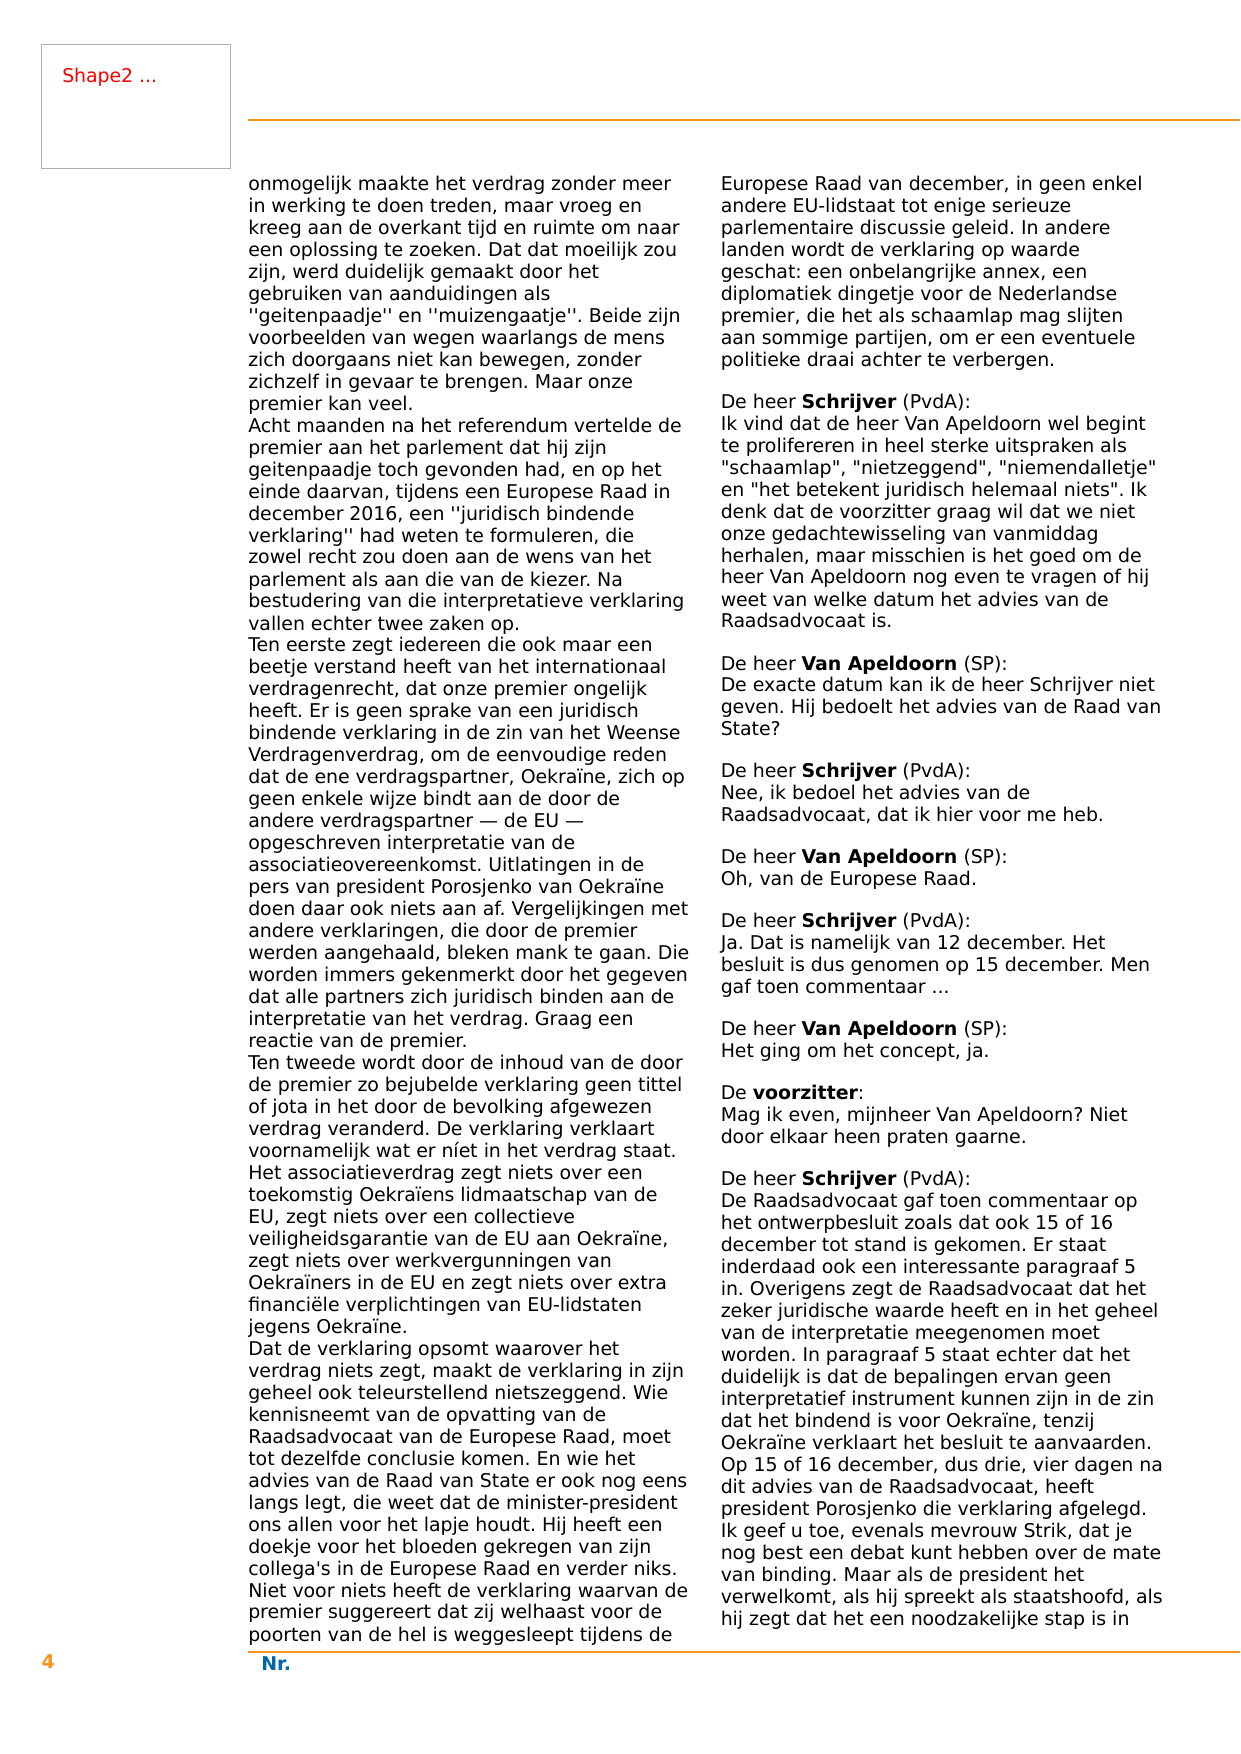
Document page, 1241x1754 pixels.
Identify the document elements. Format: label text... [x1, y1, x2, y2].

text Nee, ik bedoel het advies van de Raadsadvocaat, dat ik hier voor me heb. [721, 782, 1163, 826]
text onmogelijk maakte het verdrag zonder meer in werking te doen treden, maar vroeg en kreeg aan de overkant tijd en ruimte om naar een oplossing te zoeken. Dat dat moeilijk zou zijn, werd duidelijk gemaakt door het gebruiken van aanduidingen als ''geitenpaadje'' en ''muizengaatje''. Beide zijn voorbeelden van wegen waarlangs de mens zich doorgaans niet kan bewegen, zonder zichzelf in gevaar te brengen. Maar onze premier kan veel. [248, 173, 691, 414]
text Dat de verklaring opsomt waarover het verdrag niets zegt, maakt de verklaring in zijn geheel ook teleurstellend nietszeggend. Wie kennisneemt van de opvatting van de Raadsadvocaat van de Europese Raad, moet tot dezelfde conclusie komen. En wie het advies van de Raad van State er ook nog eens langs legt, die weet dat de minister-president ons allen voor het lapje houdt. Hij heeft een doekje voor het bloeden gekregen van zijn collega's in de Europese Raad en verder niks. Niet voor niets heeft de verklaring waarvan de premier suggereert dat zij welhaast voor de poorten van de hel is weggesleept tijdens de [248, 1338, 691, 1645]
text De exacte datum kan ik de heer Schrijver niet geven. Hij bedoelt het advies van de Raad van State? [721, 674, 1163, 740]
text De heer Schrijver (PvdA): [721, 910, 1163, 932]
text De heer Schrijver (PvdA): [721, 391, 1163, 413]
text De voorzitter: [721, 1082, 1163, 1104]
text De Raadsadvocaat gaf toen commentaar op het ontwerpbesluit zoals dat ook 15 of 16 december tot stand is gekomen. Er staat inderdaad ook een interessante paragraaf 5 in. Overigens zegt de Raadsadvocaat dat het zeker juridische waarde heeft en in het geheel van de interpretatie meegenomen moet worden. In paragraaf 5 staat echter dat het duidelijk is dat de bepalingen ervan geen interpretatief instrument kunnen zijn in de zin dat het bindend is voor Oekraïne, tenzij Oekraïne verklaart het besluit te aanvaarden. Op 15 of 16 december, dus drie, vier dagen na dit advies van de Raadsadvocaat, heeft president Porosjenko die verklaring afgelegd. Ik geef u toe, evenals mevrouw Strik, dat je nog best een debat kunt hebben over de mate van binding. Maar als de president het verwelkomt, als hij spreekt als staatshoofd, als hij zegt dat het een noodzakelijke stap is in [721, 1190, 1163, 1629]
text Ten tweede wordt door de inhoud van de door de premier zo bejubelde verklaring geen tittel of jota in het door de bevolking afgewezen verdrag veranderd. De verklaring verklaart voornamelijk wat er níet in het verdrag staat. Het associatieverdrag zegt niets over een toekomstig Oekraïens lidmaatschap van de EU, zegt niets over een collectieve veiligheidsgarantie van de EU aan Oekraïne, zegt niets over werkvergunningen van Oekraïners in de EU en zegt niets over extra financiële verplichtingen van EU-lidstaten jegens Oekraïne. [248, 1052, 691, 1338]
text De heer Schrijver (PvdA): [721, 1168, 1163, 1190]
text Ten eerste zegt iedereen die ook maar een beetje verstand heeft van het internationaal verdragenrecht, dat onze premier ongelijk heeft. Er is geen sprake van een juridisch bindende verklaring in de zin van het Weense Verdragenverdrag, om de eenvoudige reden dat de ene verdragspartner, Oekraïne, zich op geen enkele wijze bindt aan de door de andere verdragspartner — de EU — opgeschreven interpretatie van de associatieovereenkomst. Uitlatingen in de pers van president Porosjenko van Oekraïne doen daar ook niets aan af. Vergelijkingen met andere verklaringen, die door de premier werden aangehaald, bleken mank te gaan. Die worden immers gekenmerkt door het gegeven dat alle partners zich juridisch binden aan de interpretatie van het verdrag. Graag een reactie van de premier. [248, 634, 691, 1052]
text De heer Van Apeldoorn (SP): [721, 846, 1163, 868]
text De heer Schrijver (PvdA): [721, 760, 1163, 782]
text Ja. Dat is namelijk van 12 december. Het besluit is dus genomen op 15 december. Men gaf toen commentaar ... [721, 932, 1163, 998]
text De heer Van Apeldoorn (SP): [721, 1018, 1163, 1040]
text Oh, van de Europese Raad. [721, 868, 1163, 890]
text Het ging om het concept, ja. [721, 1040, 1163, 1062]
text Europese Raad van december, in geen enkel andere EU-lidstaat tot enige serieuze parlementaire discussie geleid. In andere landen wordt de verklaring op waarde geschat: een onbelangrijke annex, een diplomatiek dingetje voor de Nederlandse premier, die het als schaamlap mag slijten aan sommige partijen, om er een eventuele politieke draai achter te verbergen. [721, 173, 1163, 371]
text Ik vind dat de heer Van Apeldoorn wel begint te prolifereren in heel sterke uitspraken als "schaamlap", "nietzeggend", "niemendalletje" en "het betekent juridisch helemaal niets". Ik denk dat de voorzitter graag wil dat we niet onze gedachtewisseling van vanmiddag herhalen, maar misschien is het goed om de heer Van Apeldoorn nog even te vragen of hij weet van welke datum het advies van de Raadsadvocaat is. [721, 413, 1163, 632]
text De heer Van Apeldoorn (SP): [721, 652, 1163, 674]
text Acht maanden na het referendum vertelde de premier aan het parlement dat hij zijn geitenpaadje toch gevonden had, en op het einde daarvan, tijdens een Europese Raad in december 2016, een ''juridisch bindende verklaring'' had weten te formuleren, die zowel recht zou doen aan de wens van het parlement als aan die van de kiezer. Na bestudering van die interpretatieve verklaring vallen echter twee zaken op. [248, 414, 691, 634]
text Mag ik even, mijnheer Van Apeldoorn? Niet door elkaar heen praten gaarne. [721, 1104, 1163, 1148]
